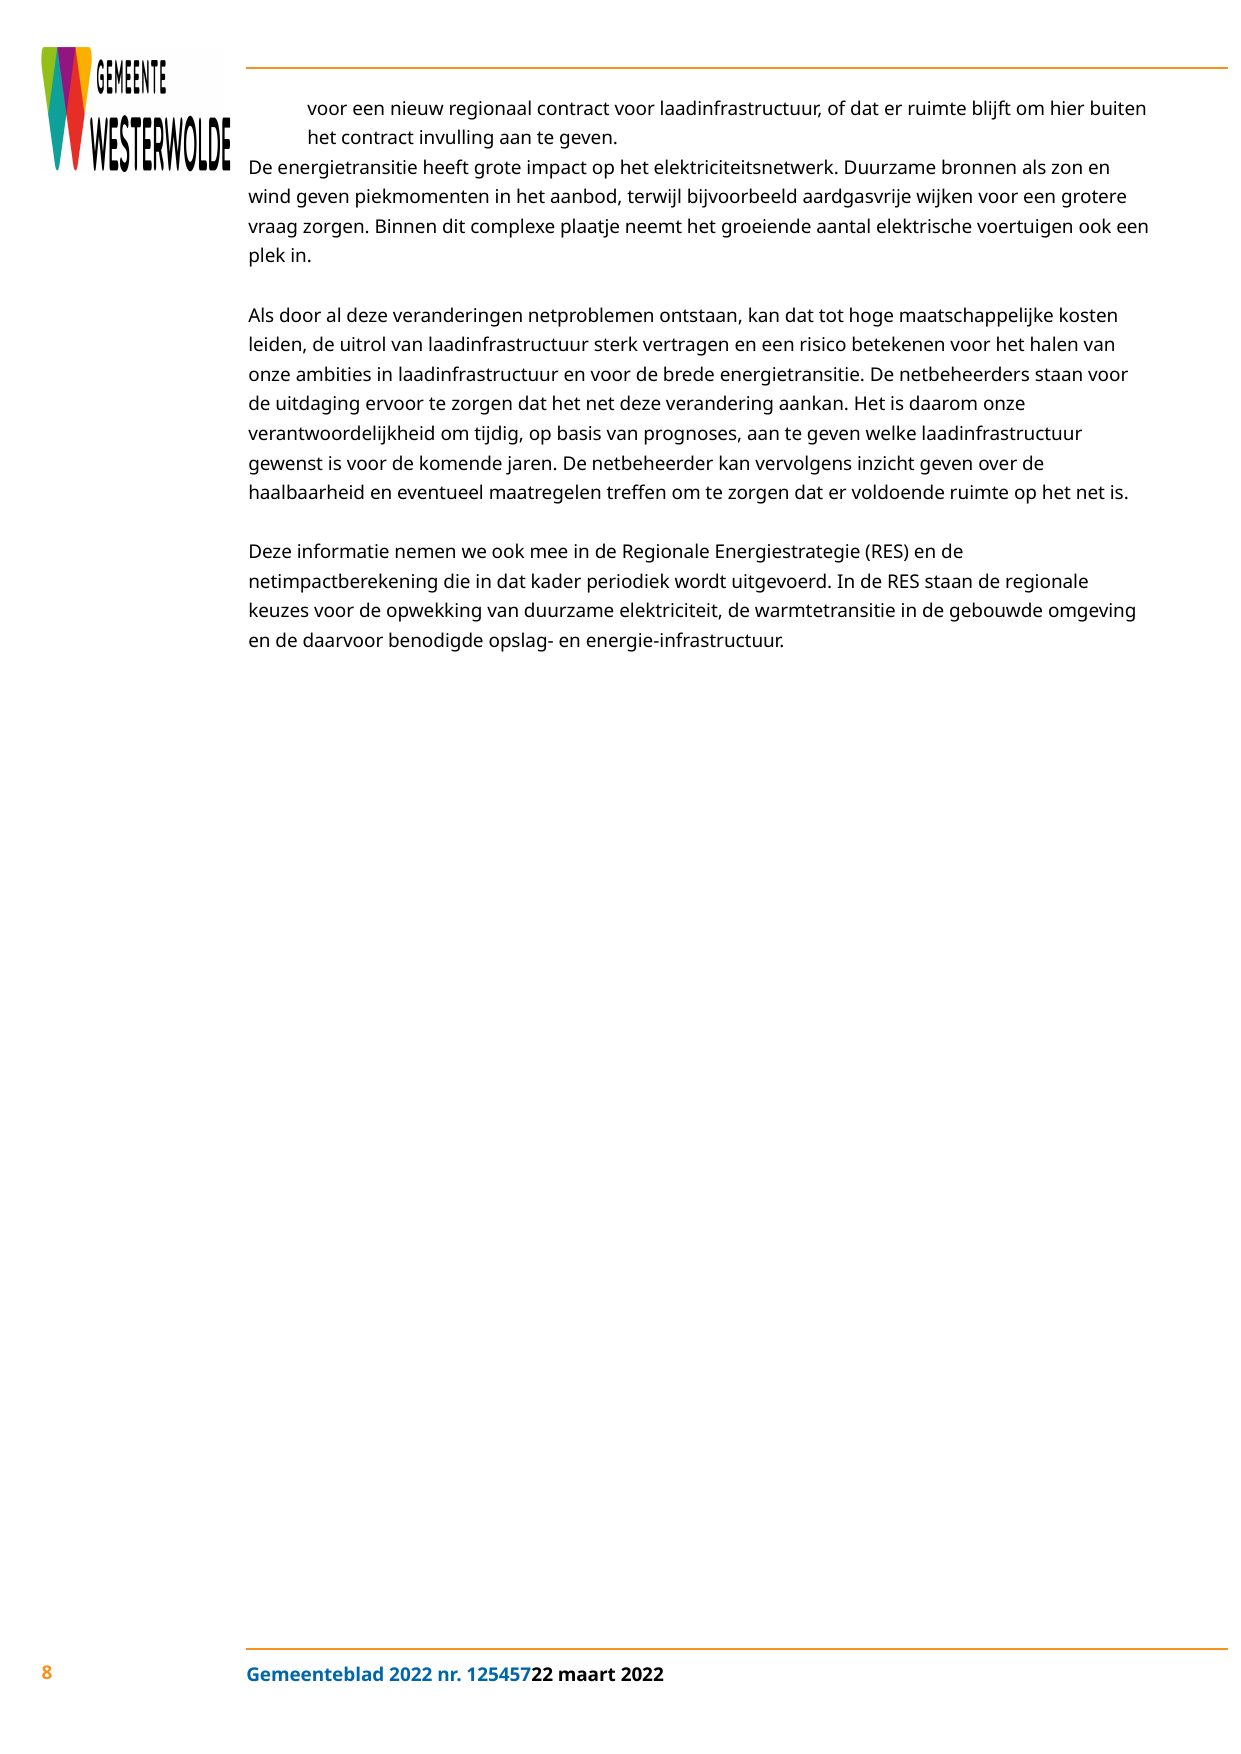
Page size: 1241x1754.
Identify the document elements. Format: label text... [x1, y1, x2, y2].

list voor een nieuw regionaal contract voor laadinfrastructuur, of dat er ruimte blijft om hier buiten het contract invulling aan te geven. [248, 95, 1152, 150]
text Deze informatie nemen we ook mee in de Regionale Energiestrategie (RES) en de netimpactberekening die in dat kader periodiek wordt uitgevoerd. In de RES staan de regionale keuzes voor de opwekking van duurzame elektriciteit, de warmtetransitie in de gebouwde omgeving en de daarvoor benodigde opslag- en energie-infrastructuur. [248, 538, 1152, 653]
text Als door al deze veranderingen netproblemen ontstaan, kan dat tot hoge maatschappelijke kosten leiden, de uitrol van laadinfrastructuur sterk vertragen en een risico betekenen voor het halen van onze ambities in laadinfrastructuur en voor de brede energietransitie. De netbeheerders staan voor de uitdaging ervoor te zorgen dat het net deze verandering aankan. Het is daarom onze verantwoordelijkheid om tijdig, op basis van prognoses, aan te geven welke laadinfrastructuur gewenst is voor de komende jaren. De netbeheerder kan vervolgens inzicht geven over de haalbaarheid en eventueel maatregelen treffen om te zorgen dat er voldoende ruimte op het net is. [248, 302, 1152, 505]
picture [41, 47, 231, 172]
text De energietransitie heeft grote impact op het elektriciteitsnetwerk. Duurzame bronnen als zon en wind geven piekmomenten in het aanbod, terwijl bijvoorbeeld aardgasvrije wijken voor een grotere vraag zorgen. Binnen dit complexe plaatje neemt het groeiende aantal elektrische voertuigen ook een plek in. [248, 154, 1152, 268]
